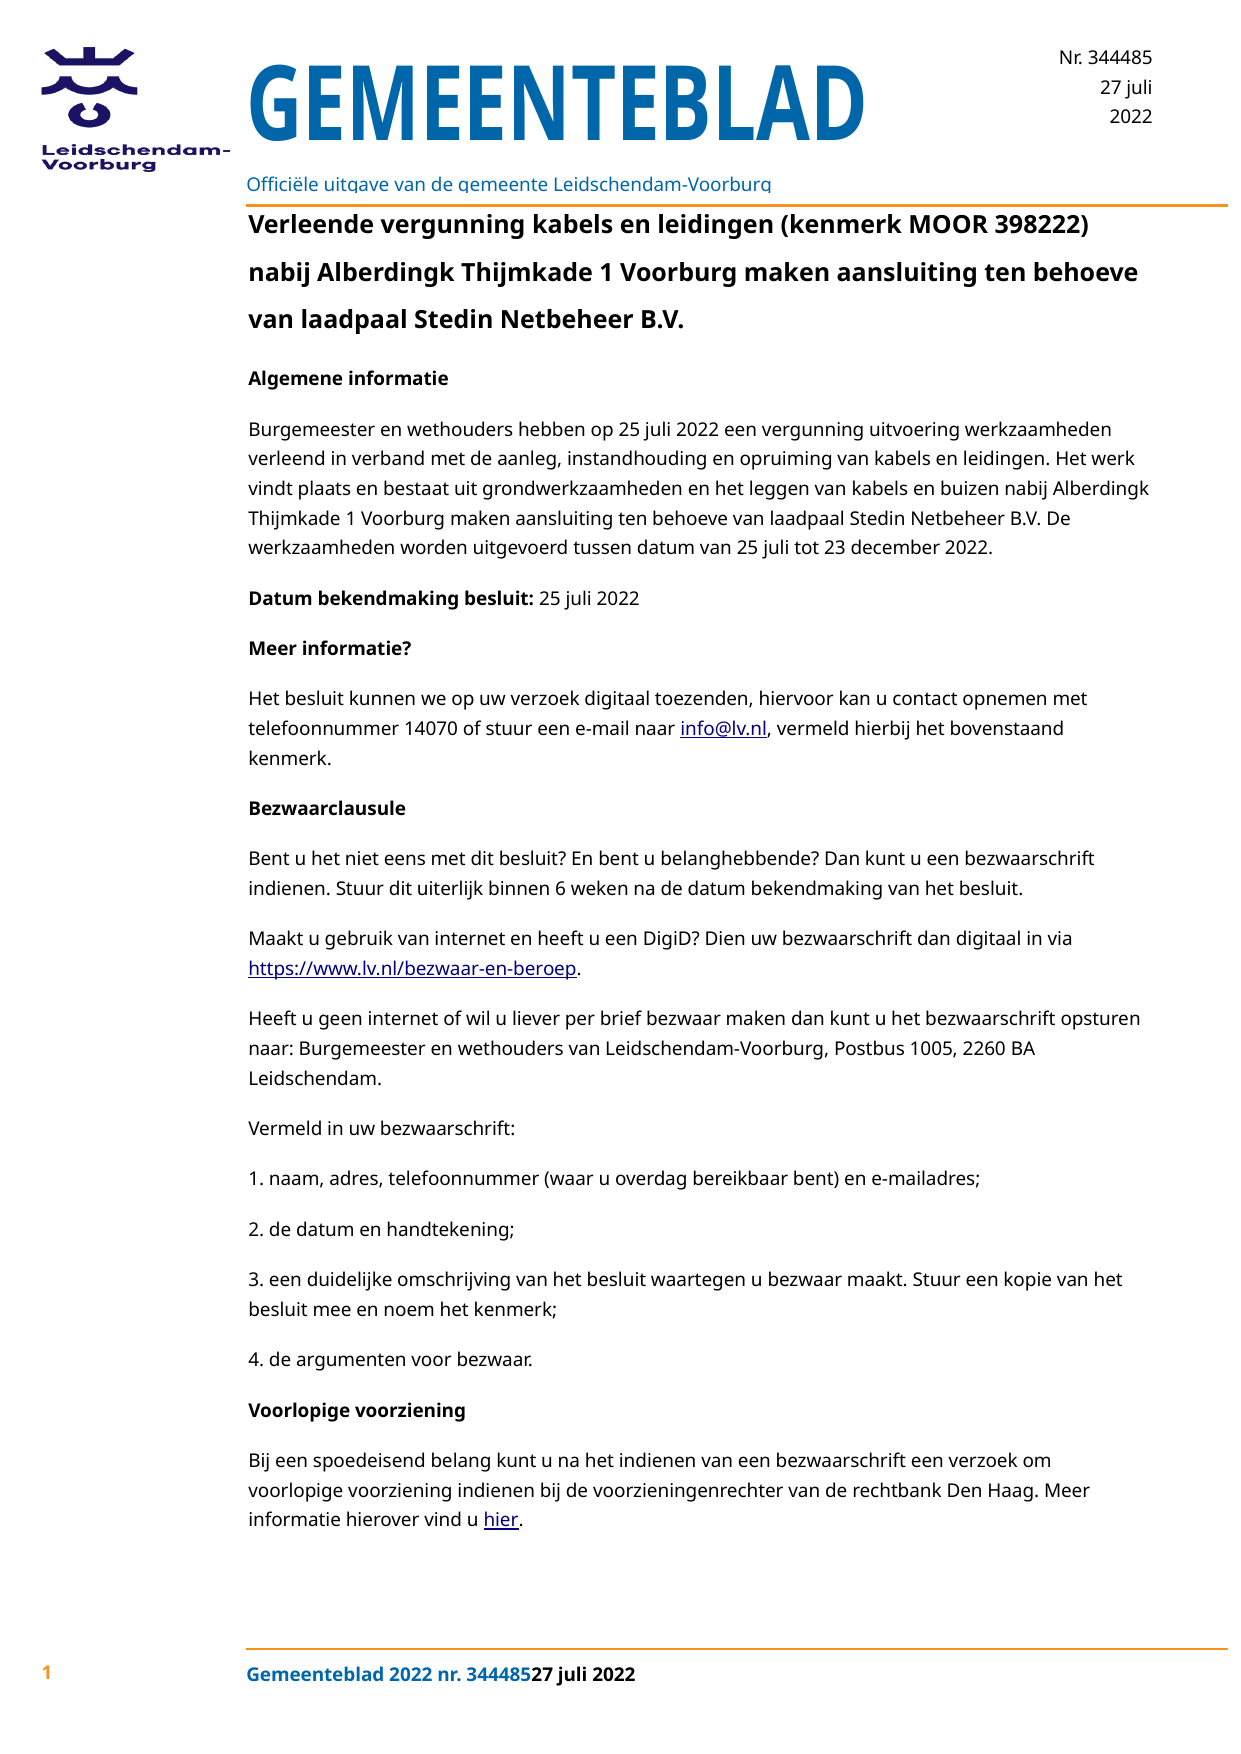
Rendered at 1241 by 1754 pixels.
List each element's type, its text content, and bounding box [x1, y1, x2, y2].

text Bent u het niet eens met dit besluit? En bent u belanghebbende? Dan kunt u een bezwaarschrift indienen. Stuur dit uiterlijk binnen 6 weken na de datum bekendmaking van het besluit. [248, 846, 1152, 901]
text Maakt u gebruik van internet en heeft u een DigiD? Dien uw bezwaarschrift dan digitaal in via https://www.lv.nl/bezwaar-en-beroep. [248, 926, 1152, 981]
picture [41, 47, 231, 172]
text Bij een spoedeisend belang kunt u na het indienen van een bezwaarschrift een verzoek om voorlopige voorziening indienen bij de voorzieningenrechter van de rechtbank Den Haag. Meer informatie hierover vind u hier. [248, 1447, 1152, 1532]
text Bezwaarclausule [248, 795, 1152, 821]
text 1. naam, adres, telefoonnummer (waar u overdag bereikbaar bent) en e-mailadres; [248, 1166, 1152, 1191]
text 4. de argumenten voor bezwaar. [248, 1346, 1152, 1372]
text Voorlopige voorziening [248, 1397, 1152, 1422]
text Meer informatie? [248, 635, 1152, 661]
text 3. een duidelijke omschrijving van het besluit waartegen u bezwaar maakt. Stuur een kopie van het besluit mee en noem het kenmerk; [248, 1266, 1152, 1322]
text Datum bekendmaking besluit: 25 juli 2022 [248, 585, 1152, 610]
text Vermeld in uw bezwaarschrift: [248, 1115, 1152, 1141]
text Heeft u geen internet of wil u liever per brief bezwaar maken dan kunt u het bezwaarschrift opsturen naar: Burgemeester en wethouders van Leidschendam-Voorburg, Postbus 1005, 2260 BA Leidschendam. [248, 1006, 1152, 1090]
text Verleende vergunning kabels en leidingen (kenmerk MOOR 398222) nabij Alberdingk Thijmkade 1 Voorburg maken aansluiting ten behoeve van laadpaal Stedin Netbeheer B.V. [248, 207, 1152, 336]
text 2. de datum en handtekening; [248, 1216, 1152, 1242]
text Algemene informatie [248, 366, 1152, 391]
text Het besluit kunnen we op uw verzoek digitaal toezenden, hiervoor kan u contact opnemen met telefoonnummer 14070 of stuur een e-mail naar info@lv.nl, vermeld hierbij het bovenstaand kenmerk. [248, 686, 1152, 770]
text Burgemeester en wethouders hebben op 25 juli 2022 een vergunning uitvoering werkzaamheden verleend in verband met de aanleg, instandhouding en opruiming van kabels en leidingen. Het werk vindt plaats en bestaat uit grondwerkzaamheden en het leggen van kabels en buizen nabij Alberdingk Thijmkade 1 Voorburg maken aansluiting ten behoeve van laadpaal Stedin Netbeheer B.V. De werkzaamheden worden uitgevoerd tussen datum van 25 juli tot 23 december 2022. [248, 416, 1152, 560]
